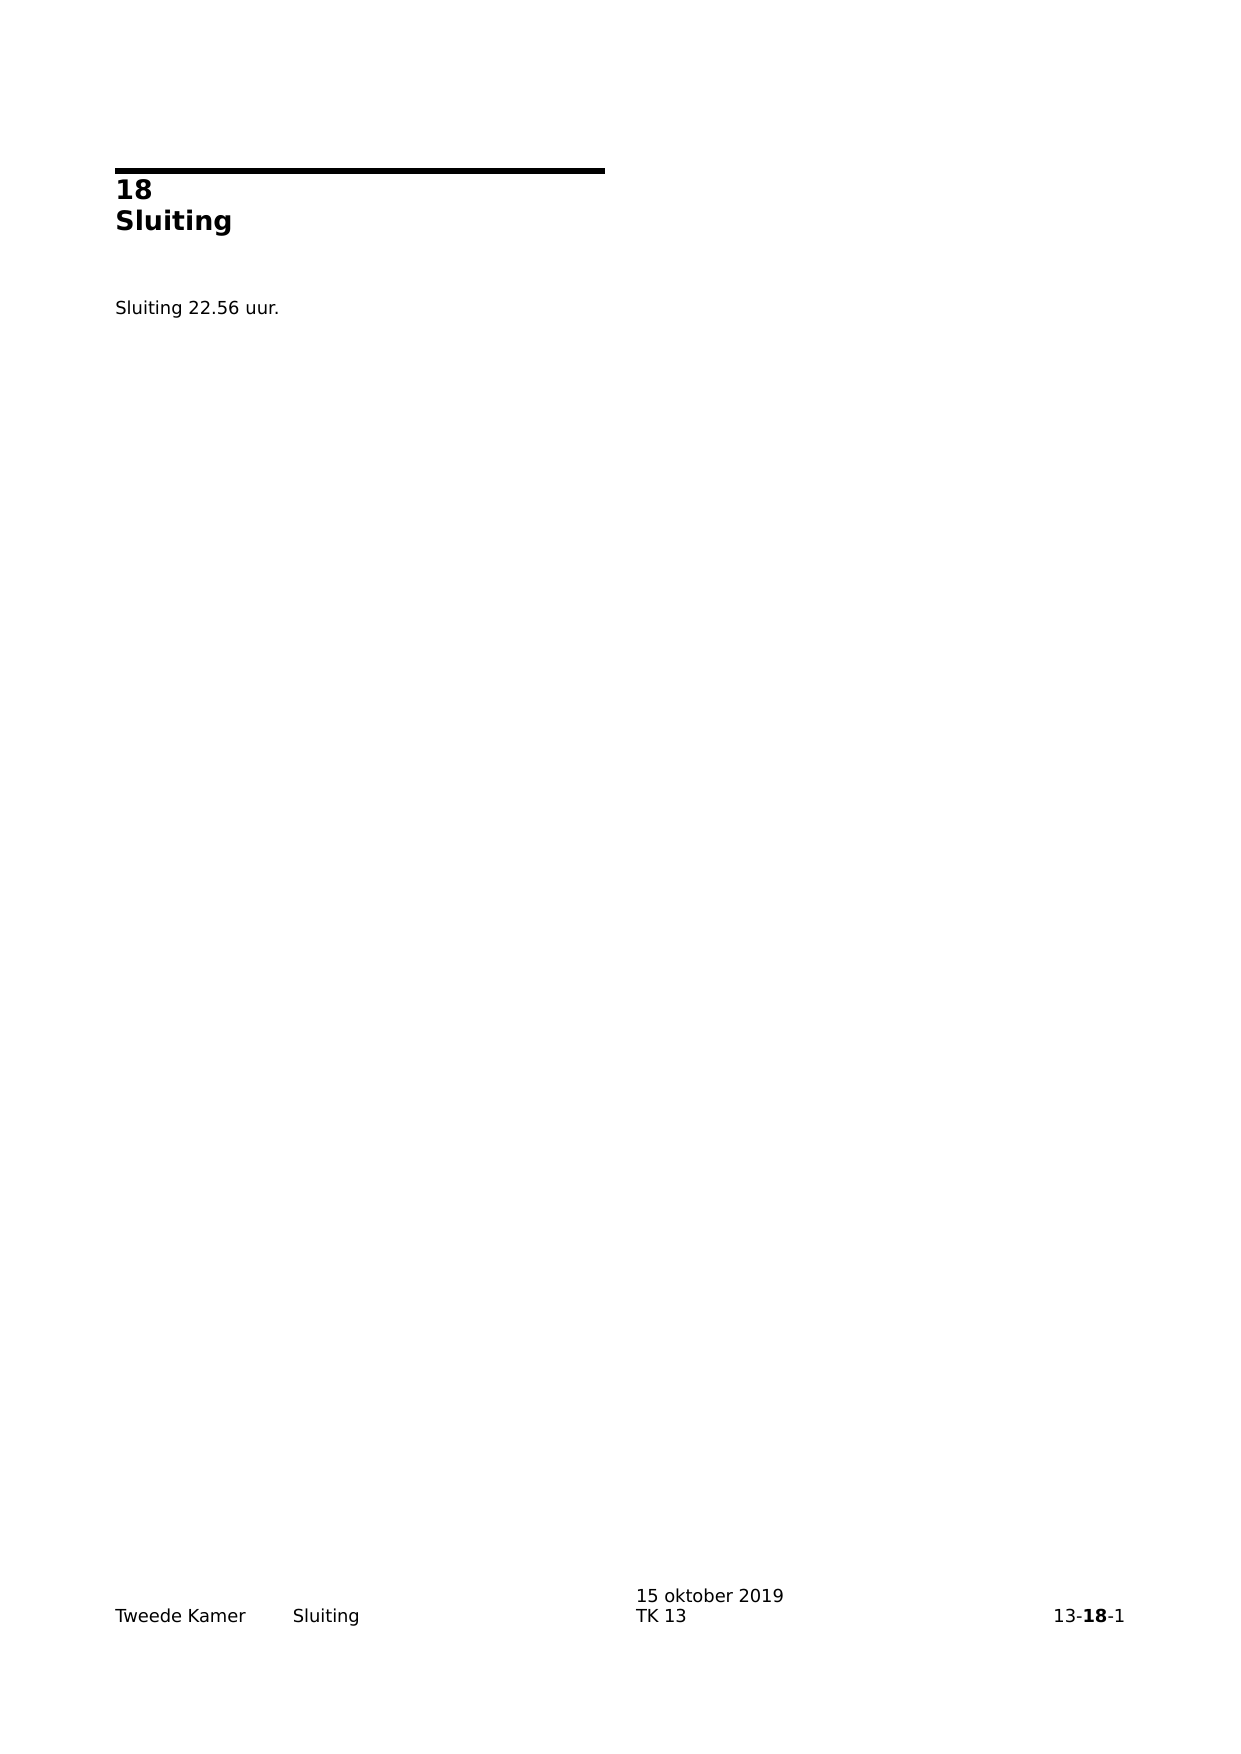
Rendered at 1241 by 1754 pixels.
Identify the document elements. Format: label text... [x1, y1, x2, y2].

title 18 Sluiting [115, 174, 605, 237]
text Sluiting 22.56 uur. [115, 298, 605, 318]
